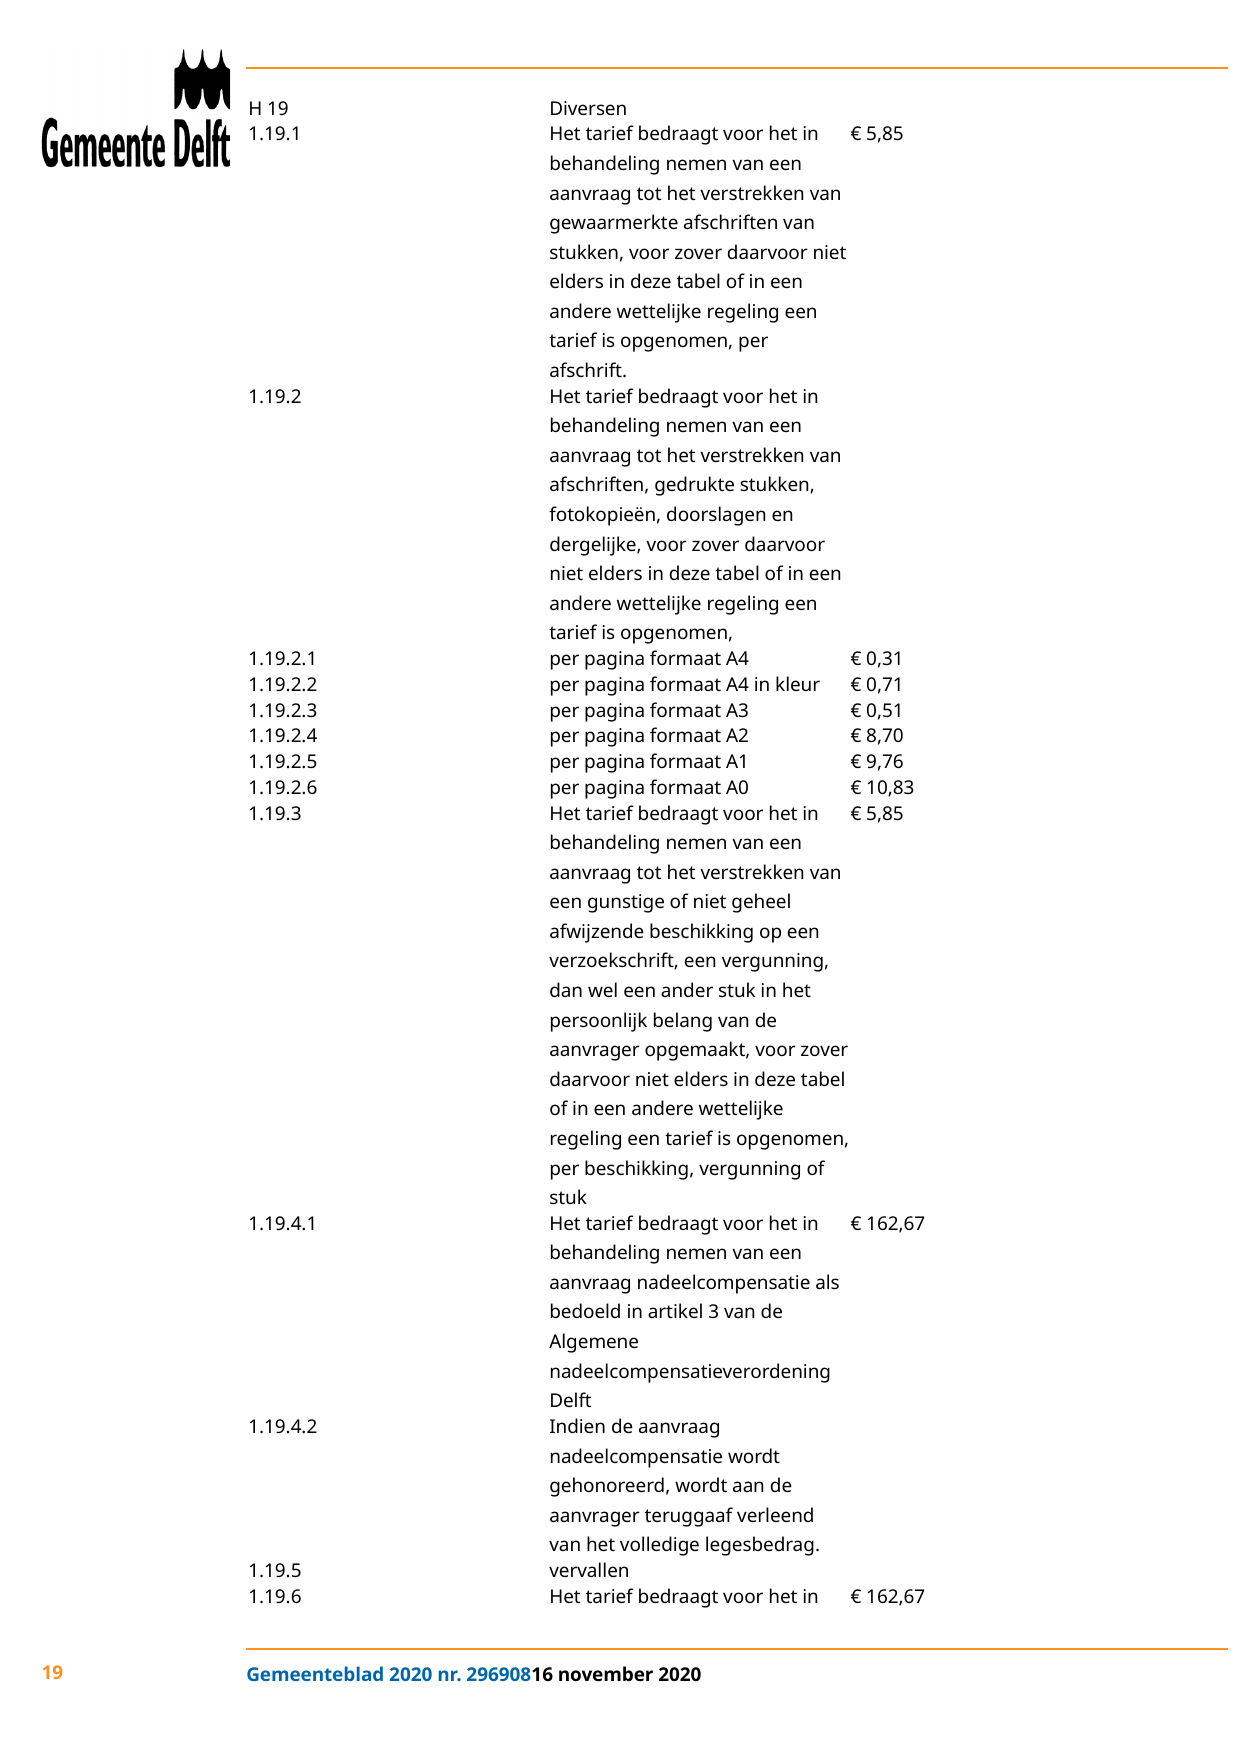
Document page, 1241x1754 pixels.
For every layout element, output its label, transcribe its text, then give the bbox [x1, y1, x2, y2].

table_cell 1.19.4.1 [248, 1210, 549, 1413]
table_cell per pagina formaat A0 [549, 774, 850, 800]
table_cell 1.19.2.5 [248, 748, 549, 774]
table_cell € 5,85 [850, 800, 1152, 1210]
table_cell [850, 383, 1152, 645]
picture [41, 47, 231, 172]
table_cell 1.19.2.6 [248, 774, 549, 800]
table_cell € 0,51 [850, 697, 1152, 722]
table_cell Het tarief bedraagt voor het in behandeling nemen van een aanvraag tot het verstrekken van een gunstige of niet geheel afwijzende beschikking op een verzoekschrift, een vergunning, dan wel een ander stuk in het persoonlijk belang van de aanvrager opgemaakt, voor zover daarvoor niet elders in deze tabel of in een andere wettelijke regeling een tarief is opgenomen, per beschikking, vergunning of stuk [549, 800, 850, 1210]
table_cell 1.19.2.3 [248, 697, 549, 722]
table_cell 1.19.4.2 [248, 1413, 549, 1557]
table_cell Het tarief bedraagt voor het in behandeling nemen van een aanvraag tot het verstrekken van afschriften, gedrukte stukken, fotokopieën, doorslagen en dergelijke, voor zover daarvoor niet elders in deze tabel of in een andere wettelijke regeling een tarief is opgenomen, [549, 383, 850, 645]
table_cell 1.19.2.4 [248, 723, 549, 748]
table_cell per pagina formaat A1 [549, 748, 850, 774]
table_cell Indien de aanvraag nadeelcompensatie wordt gehonoreerd, wordt aan de aanvrager teruggaaf verleend van het volledige legesbedrag. [549, 1413, 850, 1557]
table_cell 1.19.6 [248, 1583, 549, 1609]
table_cell 1.19.2.1 [248, 645, 549, 671]
table_cell [850, 1557, 1152, 1583]
table_cell 1.19.1 [248, 121, 549, 383]
table_cell 1.19.3 [248, 800, 549, 1210]
table_cell vervallen [549, 1557, 850, 1583]
table_cell [850, 95, 1152, 121]
table_cell 1.19.2 [248, 383, 549, 645]
table_cell Het tarief bedraagt voor het in behandeling nemen van een aanvraag nadeelcompensatie als bedoeld in artikel 3 van de Algemene nadeelcompensatieverordening Delft [549, 1210, 850, 1413]
table_cell Het tarief bedraagt voor het in behandeling nemen van een aanvraag tot het verstrekken van gewaarmerkte afschriften van stukken, voor zover daarvoor niet elders in deze tabel of in een andere wettelijke regeling een tarief is opgenomen, per afschrift. [549, 121, 850, 383]
table_cell [850, 1413, 1152, 1557]
table_cell € 0,71 [850, 671, 1152, 697]
table_cell € 0,31 [850, 645, 1152, 671]
table_cell € 162,67 [850, 1583, 1152, 1609]
table_cell per pagina formaat A4 in kleur [549, 671, 850, 697]
table_cell € 8,70 [850, 723, 1152, 748]
table_cell € 9,76 [850, 748, 1152, 774]
table_cell Het tarief bedraagt voor het in [549, 1583, 850, 1609]
table_cell 1.19.2.2 [248, 671, 549, 697]
table_cell € 10,83 [850, 774, 1152, 800]
table_cell per pagina formaat A4 [549, 645, 850, 671]
table_cell 1.19.5 [248, 1557, 549, 1583]
table_cell per pagina formaat A3 [549, 697, 850, 722]
table_cell H 19 [248, 95, 549, 121]
table_cell per pagina formaat A2 [549, 723, 850, 748]
table_cell € 162,67 [850, 1210, 1152, 1413]
table_cell Diversen [549, 95, 850, 121]
table_cell € 5,85 [850, 121, 1152, 383]
